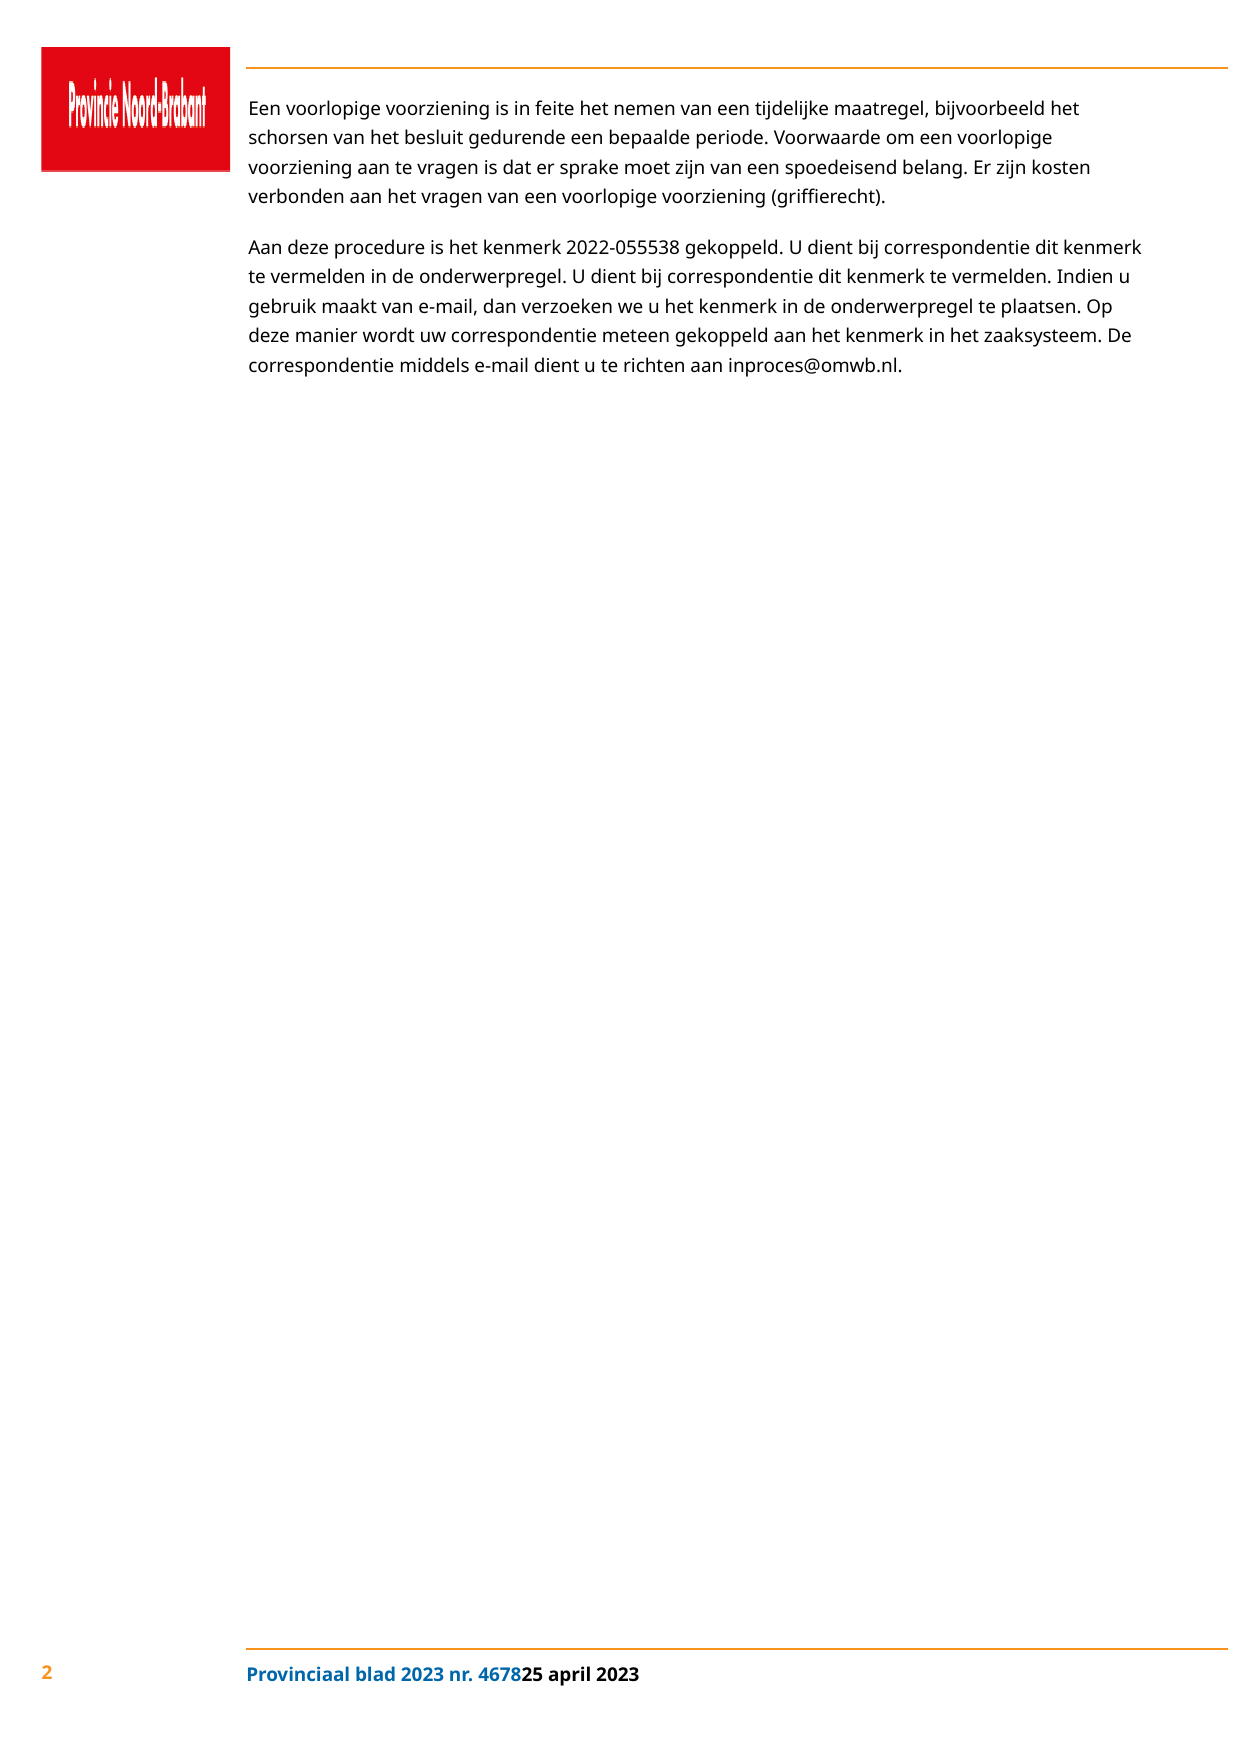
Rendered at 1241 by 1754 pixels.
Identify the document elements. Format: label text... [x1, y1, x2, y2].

text Aan deze procedure is het kenmerk 2022-055538 gekoppeld. U dient bij correspondentie dit kenmerk te vermelden in de onderwerpregel. U dient bij correspondentie dit kenmerk te vermelden. Indien u gebruik maakt van e-mail, dan verzoeken we u het kenmerk in de onderwerpregel te plaatsen. Op deze manier wordt uw correspondentie meteen gekoppeld aan het kenmerk in het zaaksysteem. De correspondentie middels e-mail dient u te richten aan inproces@omwb.nl. [248, 234, 1152, 378]
picture [41, 47, 231, 172]
text Een voorlopige voorziening is in feite het nemen van een tijdelijke maatregel, bijvoorbeeld het schorsen van het besluit gedurende een bepaalde periode. Voorwaarde om een voorlopige voorziening aan te vragen is dat er sprake moet zijn van een spoedeisend belang. Er zijn kosten verbonden aan het vragen van een voorlopige voorziening (griffierecht). [248, 95, 1152, 209]
